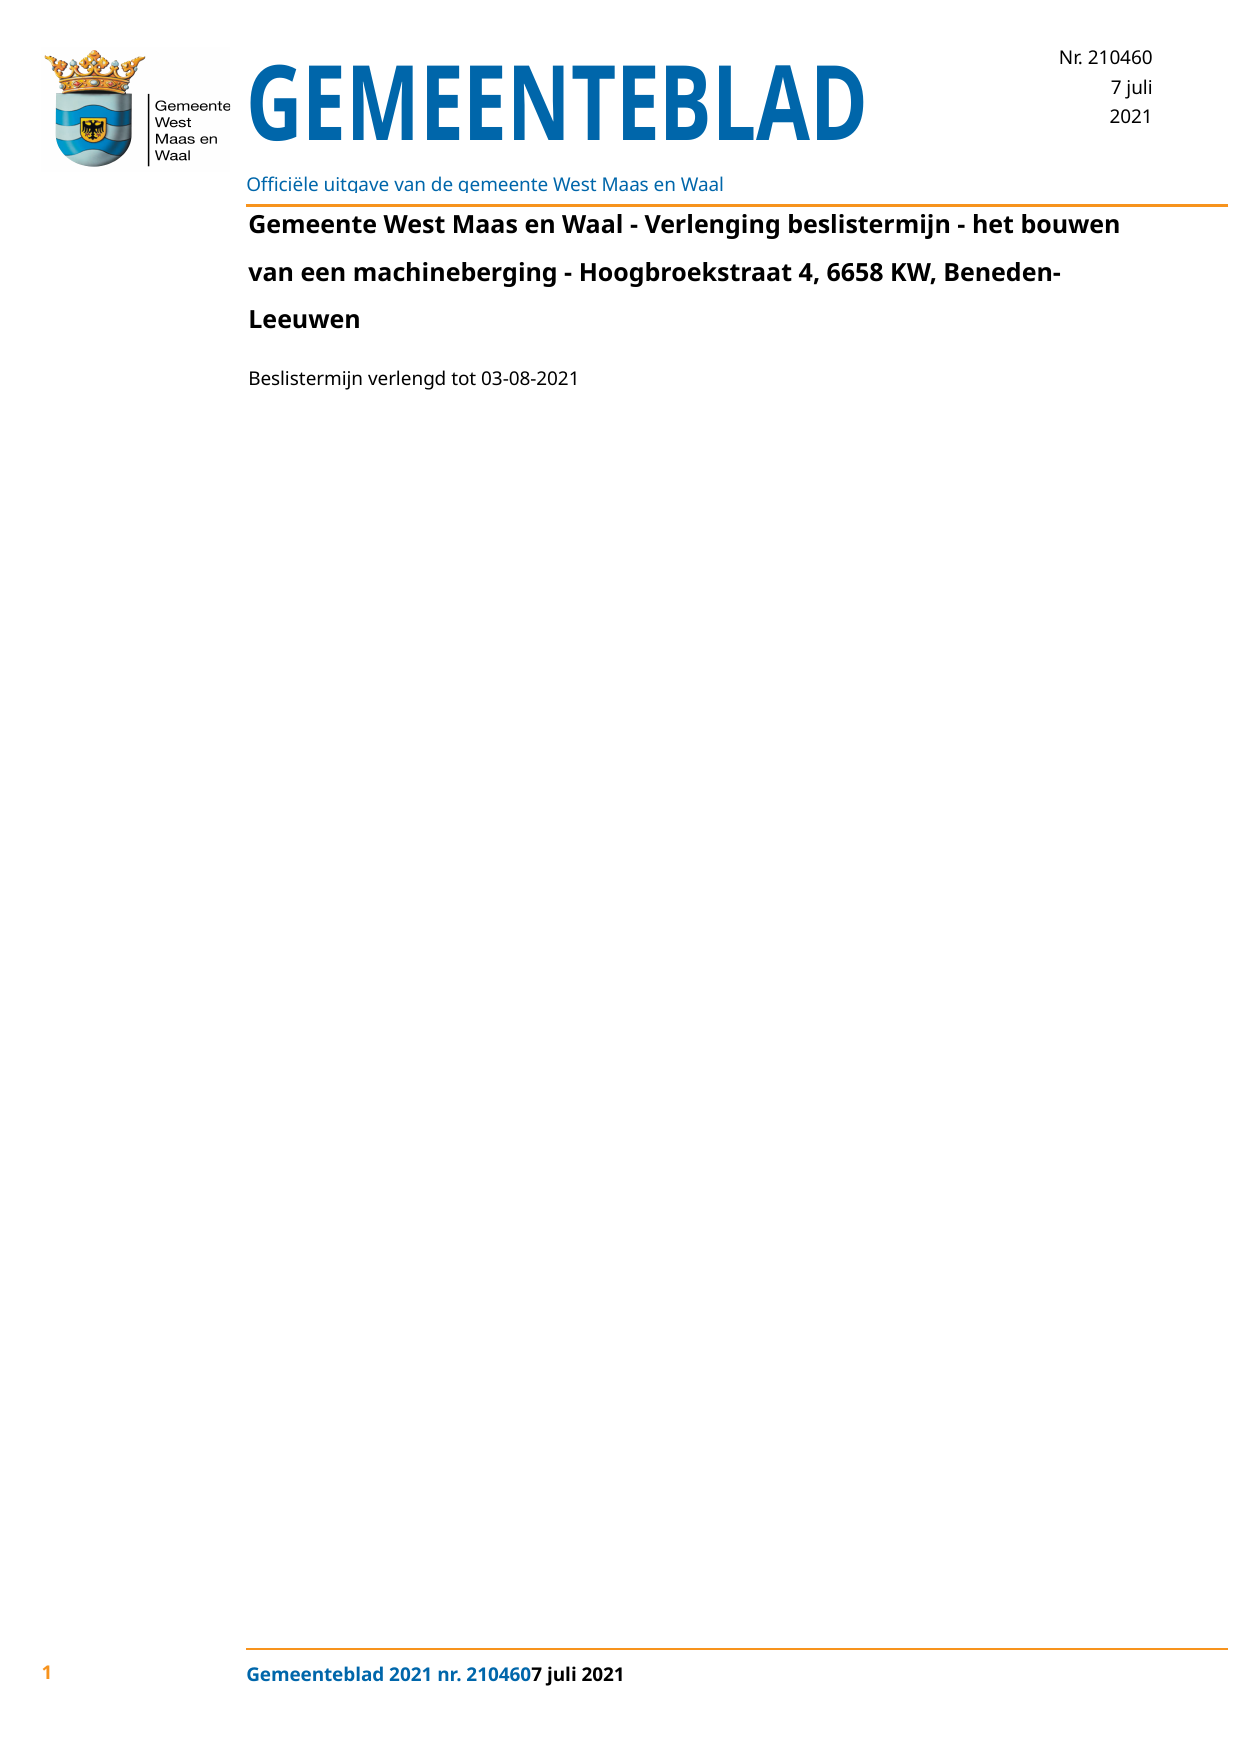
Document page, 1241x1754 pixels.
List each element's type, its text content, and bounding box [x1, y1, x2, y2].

picture [41, 47, 231, 172]
text Gemeente West Maas en Waal - Verlenging beslistermijn - het bouwen van een machineberging - Hoogbroekstraat 4, 6658 KW, Beneden-Leeuwen [248, 207, 1152, 336]
text Beslistermijn verlengd tot 03-08-2021 [248, 366, 1152, 391]
